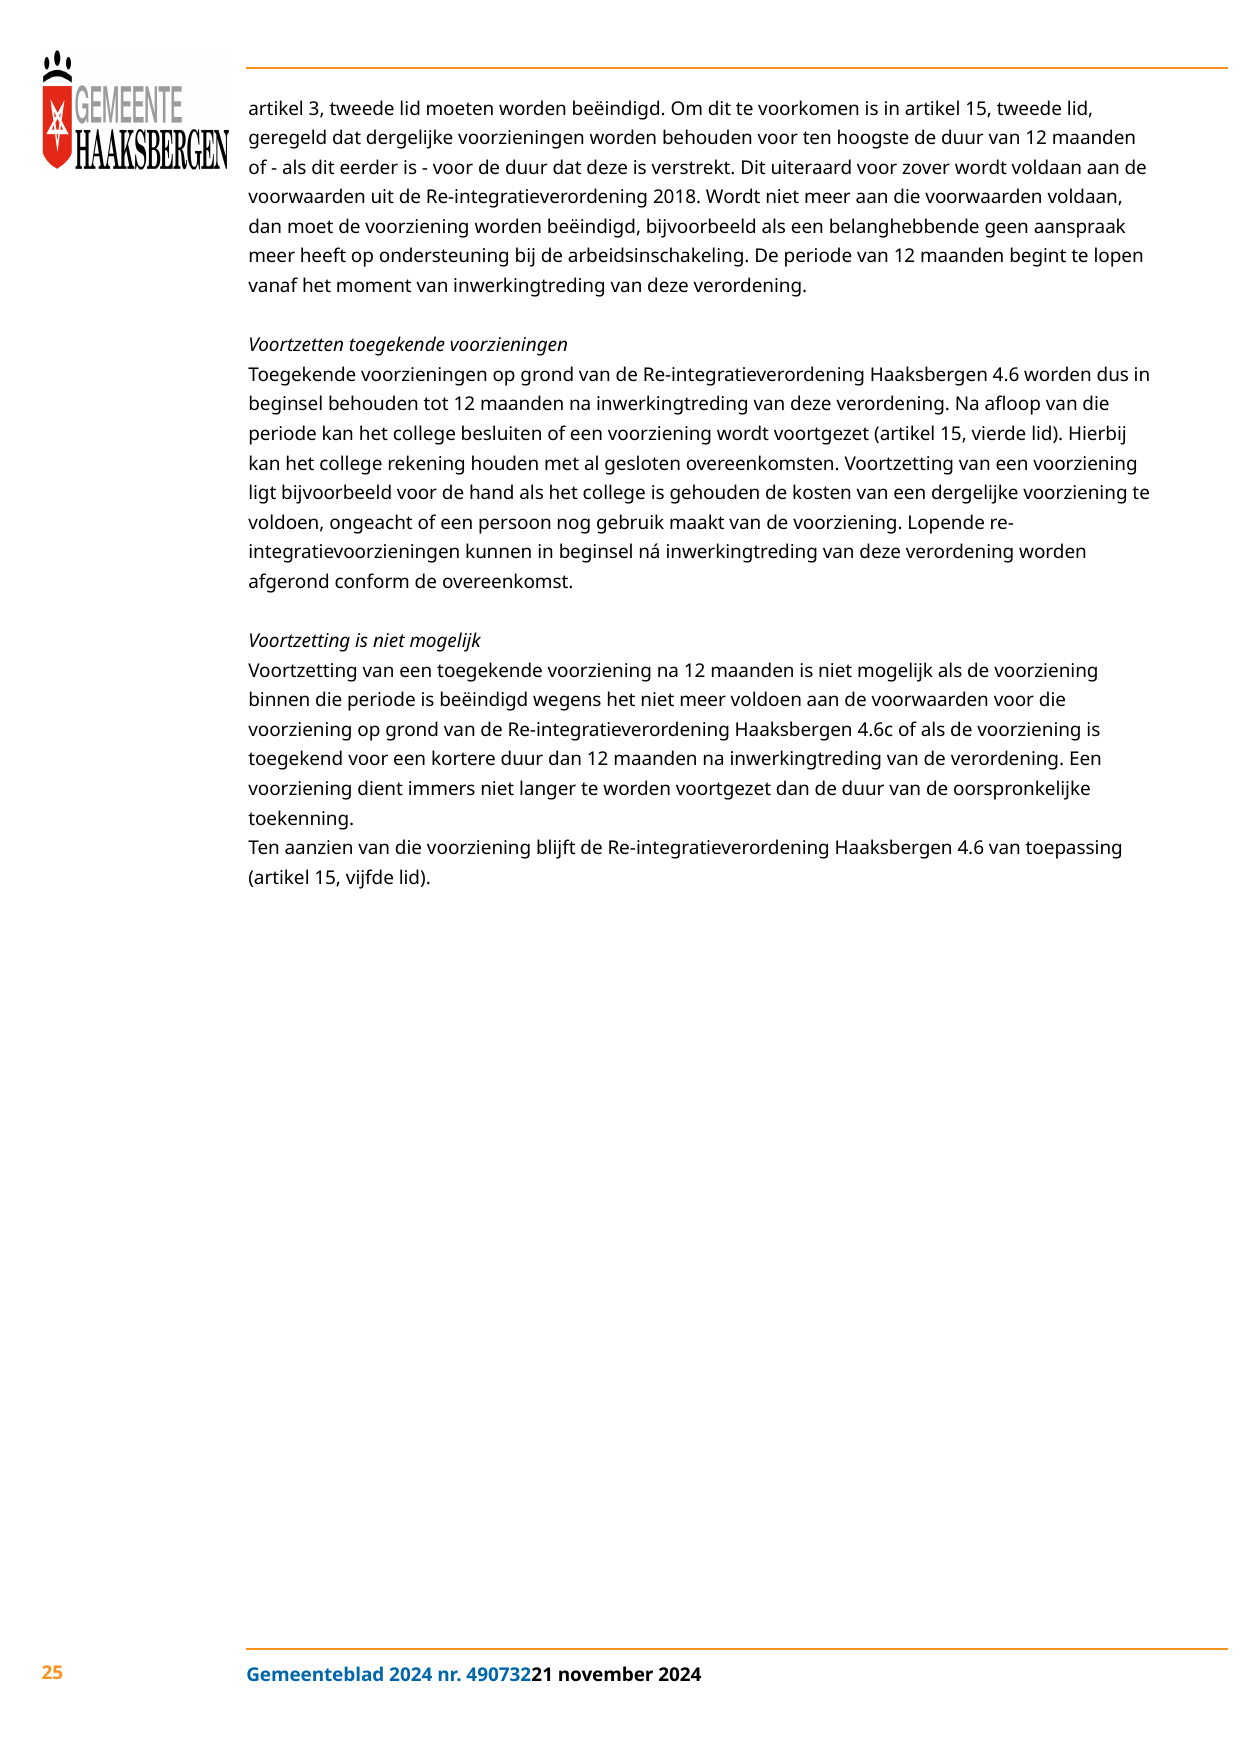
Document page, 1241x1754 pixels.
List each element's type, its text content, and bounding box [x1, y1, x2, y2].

text Toegekende voorzieningen op grond van de Re-integratieverordening Haaksbergen 4.6 worden dus in beginsel behouden tot 12 maanden na inwerkingtreding van deze verordening. Na afloop van die periode kan het college besluiten of een voorziening wordt voortgezet (artikel 15, vierde lid). Hierbij kan het college rekening houden met al gesloten overeenkomsten. Voortzetting van een voorziening ligt bijvoorbeeld voor de hand als het college is gehouden de kosten van een dergelijke voorziening te voldoen, ongeacht of een persoon nog gebruik maakt van de voorziening. Lopende re-integratievoorzieningen kunnen in beginsel ná inwerkingtreding van deze verordening worden afgerond conform de overeenkomst. [248, 361, 1152, 594]
text Voortzetting van een toegekende voorziening na 12 maanden is niet mogelijk als de voorziening binnen die periode is beëindigd wegens het niet meer voldoen aan de voorwaarden voor die voorziening op grond van de Re-integratieverordening Haaksbergen 4.6c of als de voorziening is toegekend voor een kortere duur dan 12 maanden na inwerkingtreding van de verordening. Een voorziening dient immers niet langer te worden voortgezet dan de duur van de oorspronkelijke toekenning. [248, 657, 1152, 831]
text Ten aanzien van die voorziening blijft de Re-integratieverordening Haaksbergen 4.6 van toepassing (artikel 15, vijfde lid). [248, 834, 1152, 890]
text artikel 3, tweede lid moeten worden beëindigd. Om dit te voorkomen is in artikel 15, tweede lid, geregeld dat dergelijke voorzieningen worden behouden voor ten hoogste de duur van 12 maanden of - als dit eerder is - voor de duur dat deze is verstrekt. Dit uiteraard voor zover wordt voldaan aan de voorwaarden uit de Re-integratieverordening 2018. Wordt niet meer aan die voorwaarden voldaan, dan moet de voorziening worden beëindigd, bijvoorbeeld als een belanghebbende geen aanspraak meer heeft op ondersteuning bij de arbeidsinschakeling. De periode van 12 maanden begint te lopen vanaf het moment van inwerkingtreding van deze verordening. [248, 95, 1152, 298]
text Voortzetten toegekende voorzieningen [248, 331, 1152, 357]
text Voortzetting is niet mogelijk [248, 627, 1152, 653]
picture [41, 47, 231, 172]
